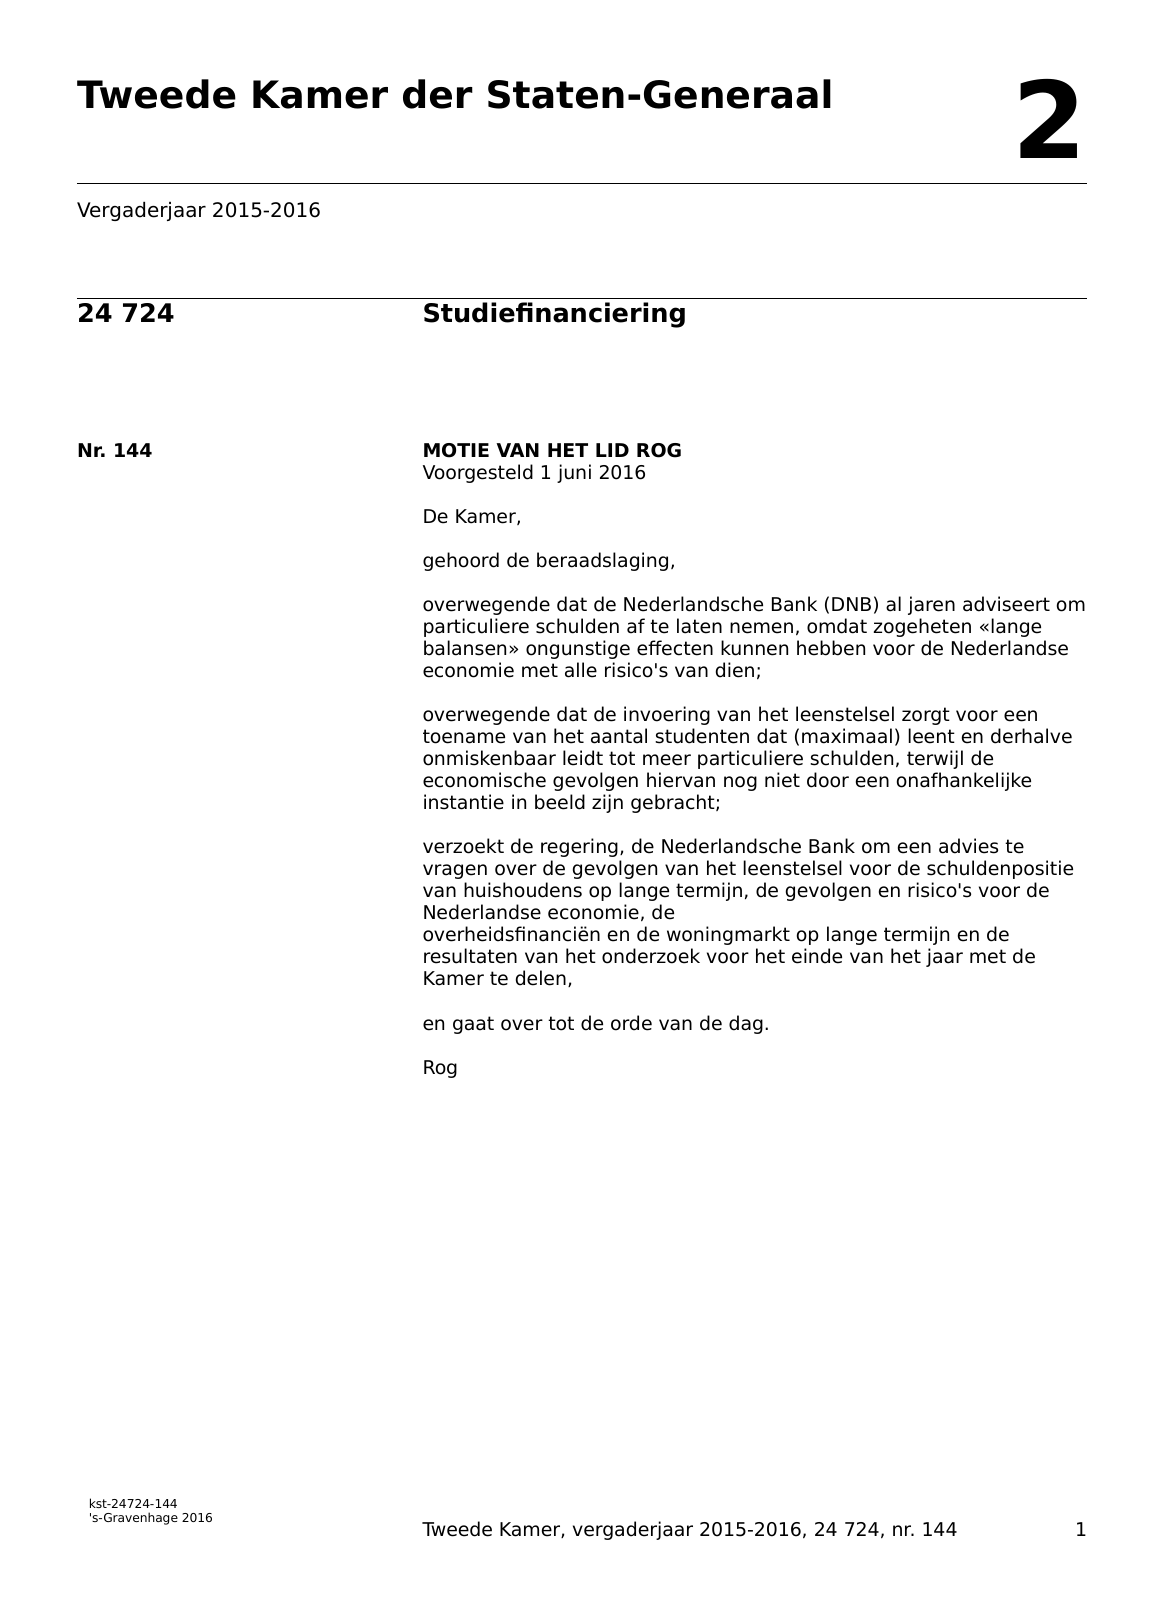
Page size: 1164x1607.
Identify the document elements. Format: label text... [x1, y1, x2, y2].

text overheidsfinanciën en de woningmarkt op lange termijn en de resultaten van het onderzoek voor het einde van het jaar met de Kamer te delen, [422, 924, 1087, 990]
text Rog [422, 1057, 1087, 1078]
text Voorgesteld 1 juni 2016 [422, 462, 1087, 484]
table_header 2 [886, 59, 1087, 183]
text overwegende dat de invoering van het leenstelsel zorgt voor een toename van het aantal studenten dat (maximaal) leent en derhalve onmiskenbaar leidt tot meer particuliere schulden, terwijl de economische gevolgen hiervan nog niet door een onafhankelijke instantie in beeld zijn gebracht; [422, 704, 1087, 814]
text gehoord de beraadslaging, [422, 550, 1087, 572]
text 's-Gravenhage 2016 [88, 1511, 323, 1525]
text kst-24724-144 [88, 1497, 323, 1511]
table_header Tweede Kamer der Staten-Generaal [77, 59, 886, 183]
text overwegende dat de Nederlandsche Bank (DNB) al jaren adviseert om particuliere schulden af te laten nemen, omdat zogeheten «lange balansen» ongunstige effecten kunnen hebben voor de Nederlandse economie met alle risico's van dien; [422, 594, 1087, 682]
text en gaat over tot de orde van de dag. [422, 1012, 1087, 1034]
text De Kamer, [422, 506, 1087, 528]
subtitle 24 724 Studiefinanciering [77, 299, 1087, 329]
text verzoekt de regering, de Nederlandsche Bank om een advies te vragen over de gevolgen van het leenstelsel voor de schuldenpositie van huishoudens op lange termijn, de gevolgen en risico's voor de Nederlandse economie, de [422, 836, 1087, 924]
table_cell Vergaderjaar 2015-2016 [77, 184, 1087, 298]
subtitle Nr. 144 MOTIE VAN HET LID ROG [77, 440, 1087, 462]
